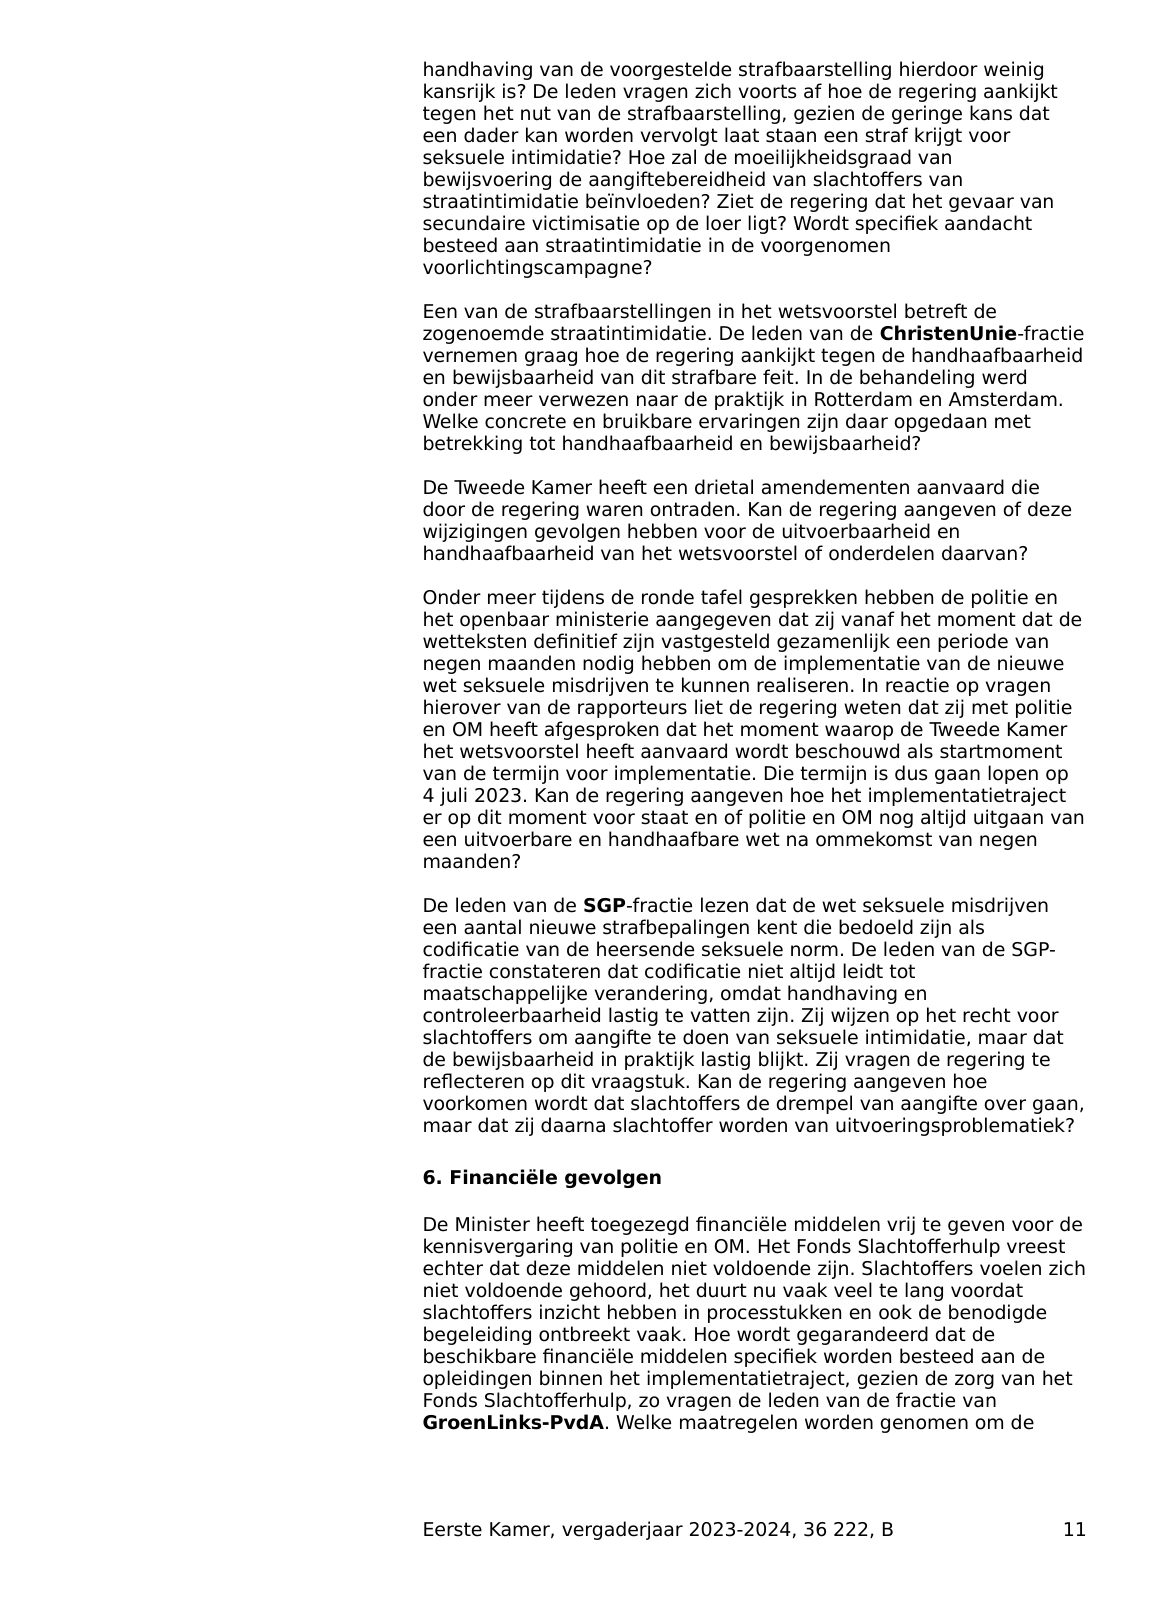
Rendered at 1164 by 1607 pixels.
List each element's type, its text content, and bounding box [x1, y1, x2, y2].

text De Tweede Kamer heeft een drietal amendementen aanvaard die door de regering waren ontraden. Kan de regering aangeven of deze wijzigingen gevolgen hebben voor de uitvoerbaarheid en handhaafbaarheid van het wetsvoorstel of onderdelen daarvan? [422, 477, 1087, 565]
text De Minister heeft toegezegd financiële middelen vrij te geven voor de kennisvergaring van politie en OM. Het Fonds Slachtofferhulp vreest echter dat deze middelen niet voldoende zijn. Slachtoffers voelen zich niet voldoende gehoord, het duurt nu vaak veel te lang voordat slachtoffers inzicht hebben in processtukken en ook de benodigde begeleiding ontbreekt vaak. Hoe wordt gegarandeerd dat de beschikbare financiële middelen specifiek worden besteed aan de opleidingen binnen het implementatietraject, gezien de zorg van het Fonds Slachtofferhulp, zo vragen de leden van de fractie van GroenLinks-PvdA. Welke maatregelen worden genomen om de [422, 1214, 1087, 1434]
text handhaving van de voorgestelde strafbaarstelling hierdoor weinig kansrijk is? De leden vragen zich voorts af hoe de regering aankijkt tegen het nut van de strafbaarstelling, gezien de geringe kans dat een dader kan worden vervolgt laat staan een straf krijgt voor seksuele intimidatie? Hoe zal de moeilijkheidsgraad van bewijsvoering de aangiftebereidheid van slachtoffers van straatintimidatie beïnvloeden? Ziet de regering dat het gevaar van secundaire victimisatie op de loer ligt? Wordt specifiek aandacht besteed aan straatintimidatie in de voorgenomen voorlichtingscampagne? [422, 59, 1087, 279]
subtitle 6. Financiële gevolgen [422, 1167, 1087, 1189]
text Onder meer tijdens de ronde tafel gesprekken hebben de politie en het openbaar ministerie aangegeven dat zij vanaf het moment dat de wetteksten definitief zijn vastgesteld gezamenlijk een periode van negen maanden nodig hebben om de implementatie van de nieuwe wet seksuele misdrijven te kunnen realiseren. In reactie op vragen hierover van de rapporteurs liet de regering weten dat zij met politie en OM heeft afgesproken dat het moment waarop de Tweede Kamer het wetsvoorstel heeft aanvaard wordt beschouwd als startmoment van de termijn voor implementatie. Die termijn is dus gaan lopen op 4 juli 2023. Kan de regering aangeven hoe het implementatietraject er op dit moment voor staat en of politie en OM nog altijd uitgaan van een uitvoerbare en handhaafbare wet na ommekomst van negen maanden? [422, 587, 1087, 873]
text De leden van de SGP-fractie lezen dat de wet seksuele misdrijven een aantal nieuwe strafbepalingen kent die bedoeld zijn als codificatie van de heersende seksuele norm. De leden van de SGP-fractie constateren dat codificatie niet altijd leidt tot maatschappelijke verandering, omdat handhaving en controleerbaarheid lastig te vatten zijn. Zij wijzen op het recht voor slachtoffers om aangifte te doen van seksuele intimidatie, maar dat de bewijsbaarheid in praktijk lastig blijkt. Zij vragen de regering te reflecteren op dit vraagstuk. Kan de regering aangeven hoe voorkomen wordt dat slachtoffers de drempel van aangifte over gaan, maar dat zij daarna slachtoffer worden van uitvoeringsproblematiek? [422, 895, 1087, 1137]
text Een van de strafbaarstellingen in het wetsvoorstel betreft de zogenoemde straatintimidatie. De leden van de ChristenUnie-fractie vernemen graag hoe de regering aankijkt tegen de handhaafbaarheid en bewijsbaarheid van dit strafbare feit. In de behandeling werd onder meer verwezen naar de praktijk in Rotterdam en Amsterdam. Welke concrete en bruikbare ervaringen zijn daar opgedaan met betrekking tot handhaafbaarheid en bewijsbaarheid? [422, 301, 1087, 455]
